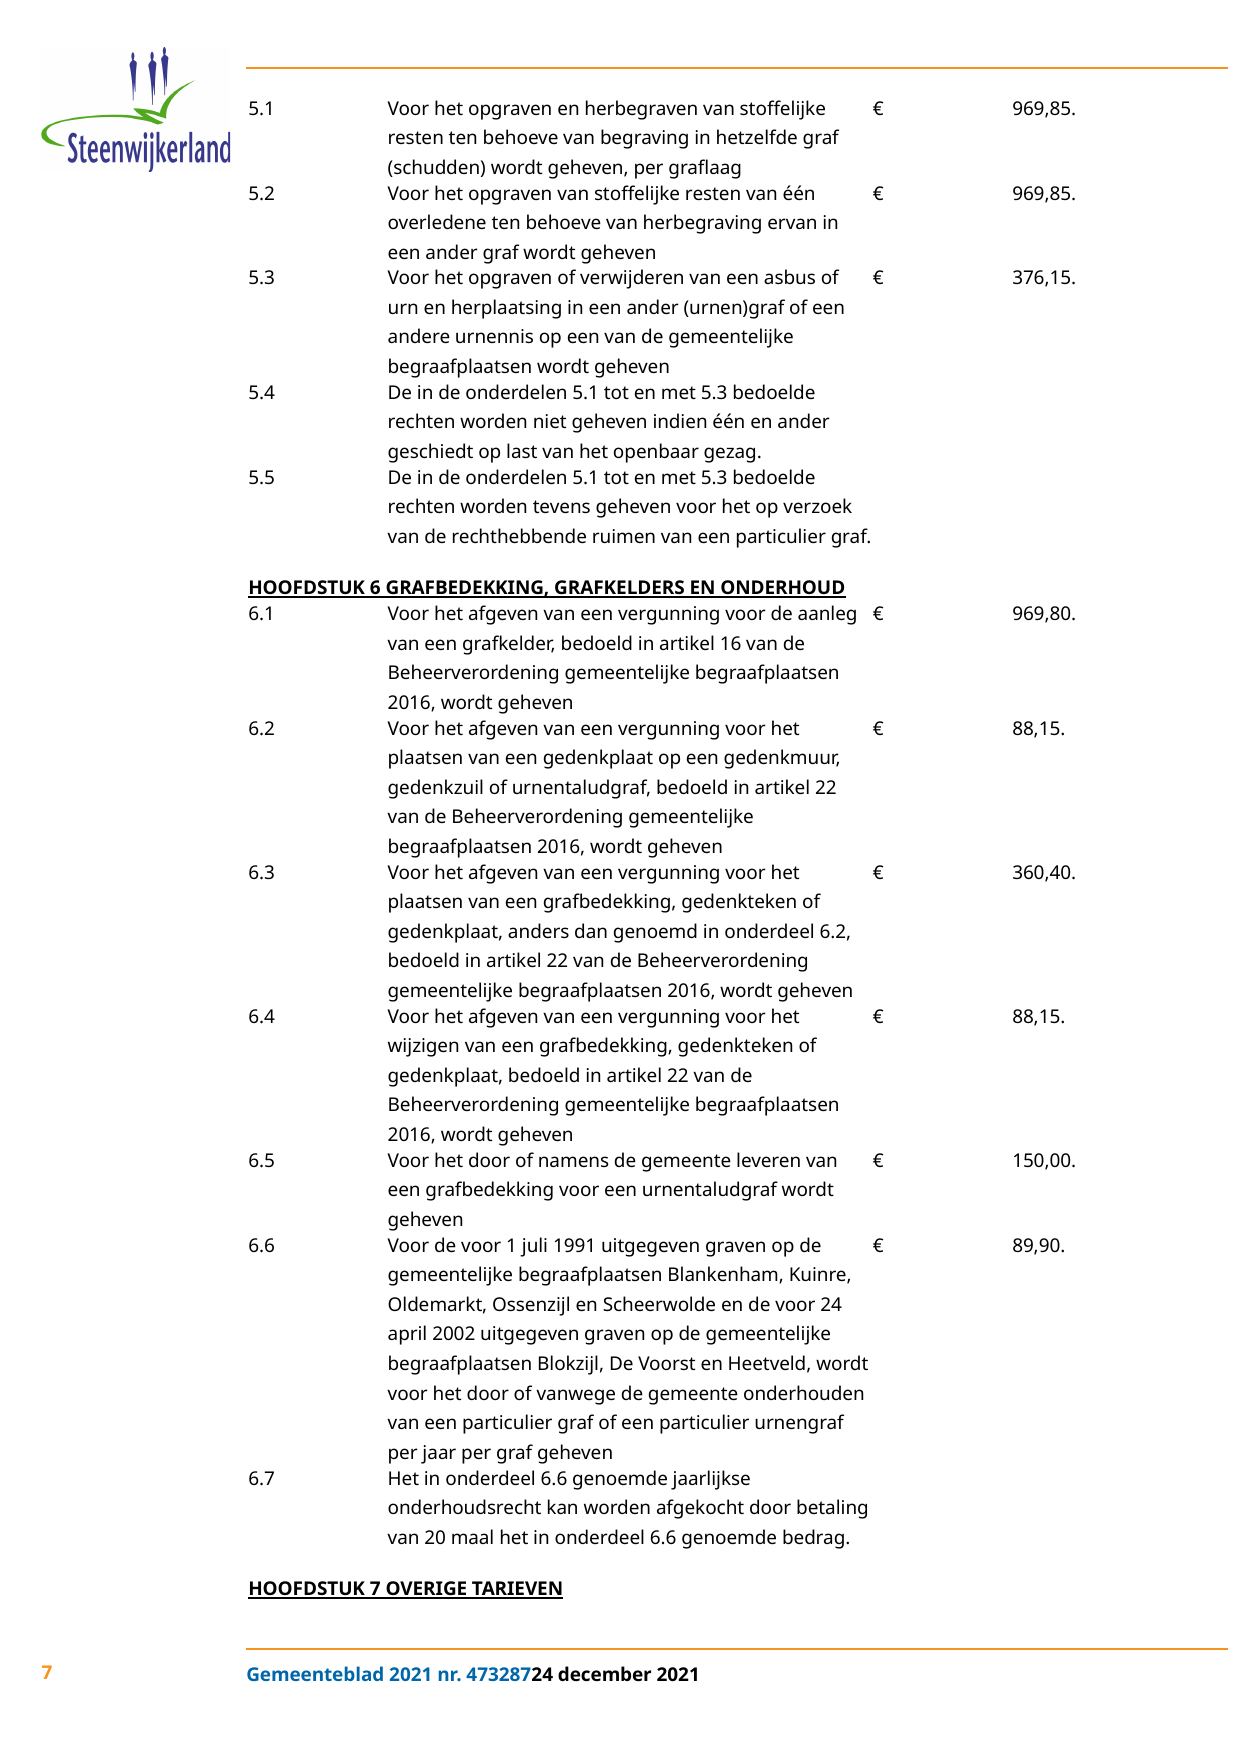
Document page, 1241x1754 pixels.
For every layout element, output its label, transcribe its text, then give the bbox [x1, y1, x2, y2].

table_cell Voor het opgraven en herbegraven van stoffelijke resten ten behoeve van begraving in hetzelfde graf (schudden) wordt geheven, per graflaag [388, 95, 873, 180]
table_cell [248, 549, 873, 574]
table_cell 5.4 [248, 379, 387, 464]
table_cell De in de onderdelen 5.1 tot en met 5.3 bedoelde rechten worden tevens geheven voor het op verzoek van de rechthebbende ruimen van een particulier graf. [388, 464, 873, 549]
table_cell [1012, 1465, 1152, 1549]
table_cell [1012, 379, 1152, 464]
table_cell [248, 1550, 873, 1575]
table_cell [1012, 549, 1152, 574]
table_cell [1012, 1550, 1152, 1575]
table_cell 6.3 [248, 859, 387, 1003]
table_cell [873, 1465, 1012, 1549]
table_cell 88,15. [1012, 1003, 1152, 1147]
table_cell 6.4 [248, 1003, 387, 1147]
table_cell 969,85. [1012, 95, 1152, 180]
table_cell 150,00. [1012, 1147, 1152, 1232]
table_cell Voor het door of namens de gemeente leveren van een grafbedekking voor een urnentaludgraf wordt geheven [388, 1147, 873, 1232]
table_cell HOOFDSTUK 6 GRAFBEDEKKING, GRAFKELDERS EN ONDERHOUD [248, 575, 873, 600]
table_cell Voor het afgeven van een vergunning voor het plaatsen van een grafbedekking, gedenkteken of gedenkplaat, anders dan genoemd in onderdeel 6.2, bedoeld in artikel 22 van de Beheerverordening gemeentelijke begraafplaatsen 2016, wordt geheven [388, 859, 873, 1003]
table_cell € [873, 1003, 1012, 1147]
table_cell [1012, 575, 1152, 600]
table_cell 376,15. [1012, 265, 1152, 379]
table_cell 360,40. [1012, 859, 1152, 1003]
table_cell 969,85. [1012, 180, 1152, 264]
table_cell 5.5 [248, 464, 387, 549]
table_cell [873, 379, 1012, 464]
table_cell € [873, 180, 1012, 264]
picture [41, 47, 231, 172]
table_cell 88,15. [1012, 715, 1152, 859]
table_cell [873, 1550, 1012, 1575]
table_cell € [873, 265, 1012, 379]
table_cell 6.2 [248, 715, 387, 859]
table_cell € [873, 715, 1012, 859]
table_cell [1012, 464, 1152, 549]
table_cell Voor het afgeven van een vergunning voor het wijzigen van een grafbedekking, gedenkteken of gedenkplaat, bedoeld in artikel 22 van de Beheerverordening gemeentelijke begraafplaatsen 2016, wordt geheven [388, 1003, 873, 1147]
table_cell Het in onderdeel 6.6 genoemde jaarlijkse onderhoudsrecht kan worden afgekocht door betaling van 20 maal het in onderdeel 6.6 genoemde bedrag. [388, 1465, 873, 1549]
table_cell Voor het opgraven van stoffelijke resten van één overledene ten behoeve van herbegraving ervan in een ander graf wordt geheven [388, 180, 873, 264]
table_cell € [873, 600, 1012, 715]
table_cell Voor het afgeven van een vergunning voor de aanleg van een grafkelder, bedoeld in artikel 16 van de Beheerverordening gemeentelijke begraafplaatsen 2016, wordt geheven [388, 600, 873, 715]
table_cell 6.5 [248, 1147, 387, 1232]
table_cell 6.6 [248, 1232, 387, 1465]
table_cell € [873, 859, 1012, 1003]
table_cell Voor de voor 1 juli 1991 uitgegeven graven op de gemeentelijke begraafplaatsen Blankenham, Kuinre, Oldemarkt, Ossenzijl en Scheerwolde en de voor 24 april 2002 uitgegeven graven op de gemeentelijke begraafplaatsen Blokzijl, De Voorst en Heetveld, wordt voor het door of vanwege de gemeente onderhouden van een particulier graf of een particulier urnengraf per jaar per graf geheven [388, 1232, 873, 1465]
table_cell € [873, 1147, 1012, 1232]
table_cell Voor het opgraven of verwijderen van een asbus of urn en herplaatsing in een ander (urnen)graf of een andere urnennis op een van de gemeentelijke begraafplaatsen wordt geheven [388, 265, 873, 379]
table_cell 5.1 [248, 95, 387, 180]
table_cell 6.7 [248, 1465, 387, 1549]
table_cell 969,80. [1012, 600, 1152, 715]
table_cell [873, 464, 1012, 549]
table_cell 5.2 [248, 180, 387, 264]
table_cell De in de onderdelen 5.1 tot en met 5.3 bedoelde rechten worden niet geheven indien één en ander geschiedt op last van het openbaar gezag. [388, 379, 873, 464]
table_cell HOOFDSTUK 7 OVERIGE TARIEVEN [248, 1575, 873, 1601]
table_cell [1012, 1575, 1152, 1601]
table_cell [873, 1575, 1012, 1601]
table_cell € [873, 1232, 1012, 1465]
table_cell [873, 549, 1012, 574]
table_cell Voor het afgeven van een vergunning voor het plaatsen van een gedenkplaat op een gedenkmuur, gedenkzuil of urnentaludgraf, bedoeld in artikel 22 van de Beheerverordening gemeentelijke begraafplaatsen 2016, wordt geheven [388, 715, 873, 859]
table_cell 6.1 [248, 600, 387, 715]
table_cell 5.3 [248, 265, 387, 379]
table_cell € [873, 95, 1012, 180]
table_cell [873, 575, 1012, 600]
table_cell 89,90. [1012, 1232, 1152, 1465]
